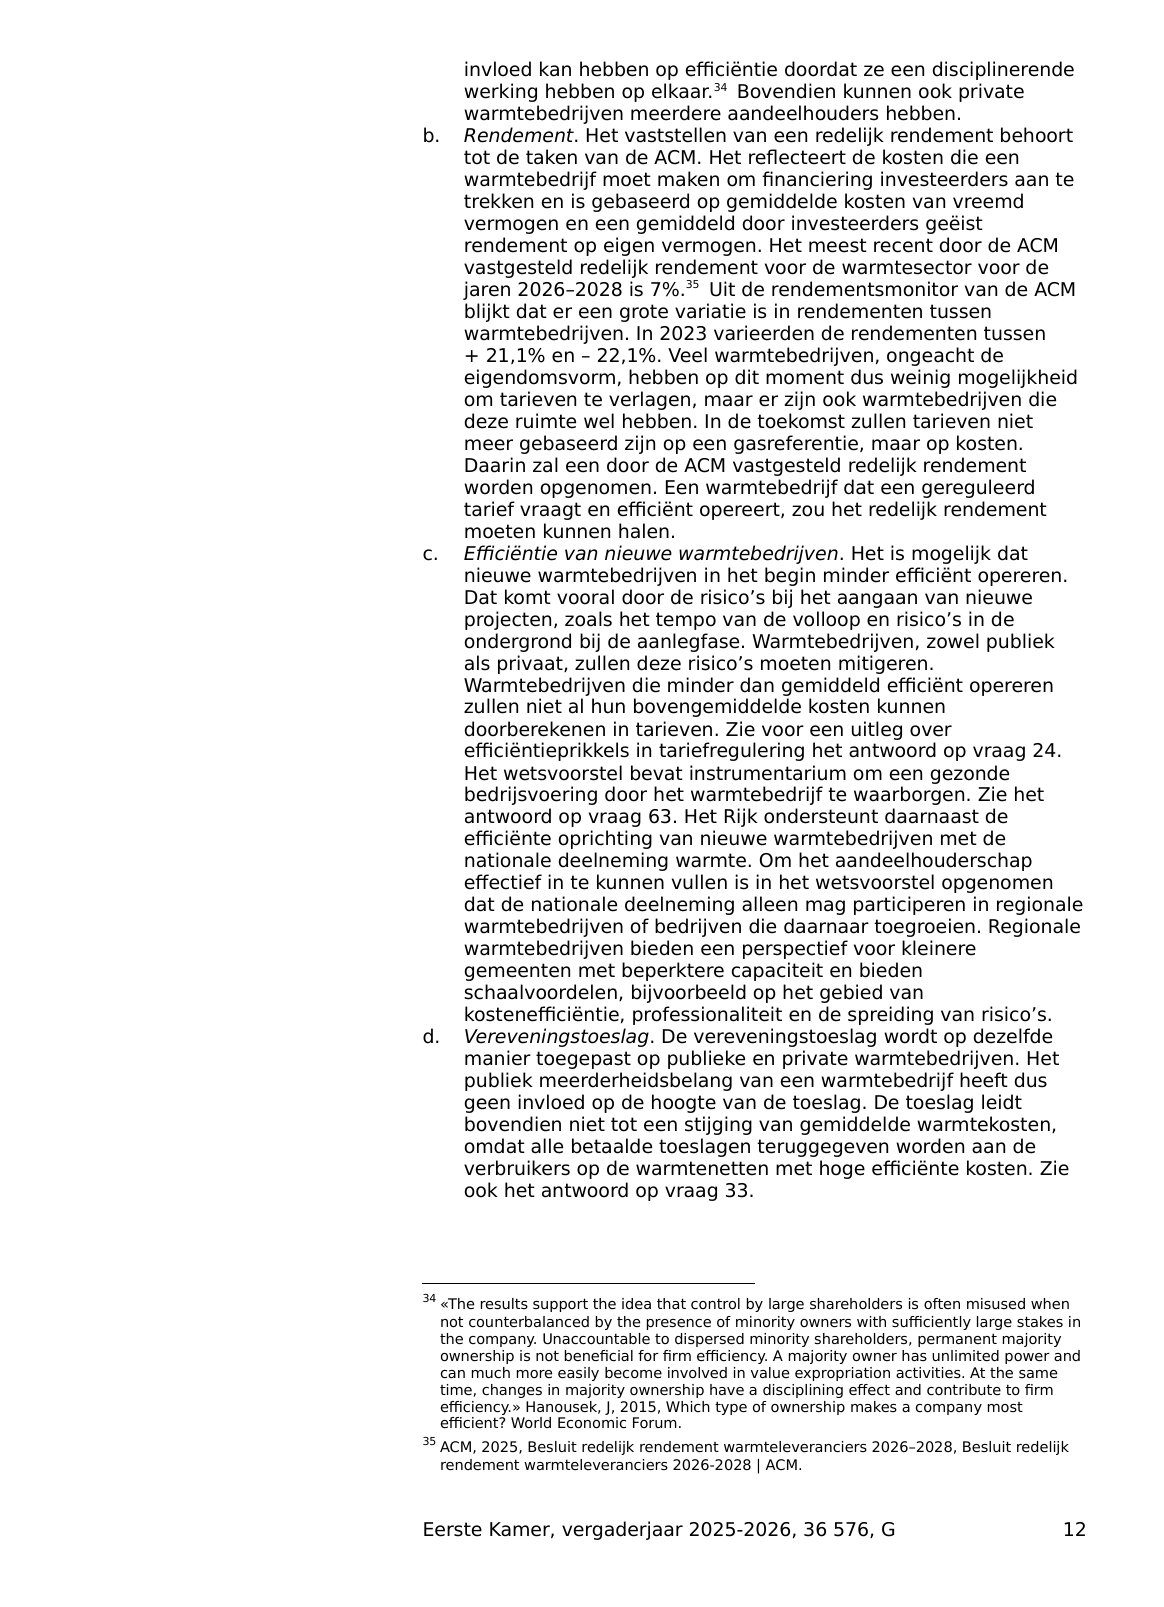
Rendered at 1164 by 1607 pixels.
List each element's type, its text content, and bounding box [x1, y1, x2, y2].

text ACM, 2025, Besluit redelijk rendement warmteleveranciers 2026–2028, Besluit redelijk rendement warmteleveranciers 2026-2028 | ACM. [422, 1435, 1087, 1474]
text b. Rendement. Het vaststellen van een redelijk rendement behoort tot de taken van de ACM. Het reflecteert de kosten die een warmtebedrijf moet maken om financiering investeerders aan te trekken en is gebaseerd op gemiddelde kosten van vreemd vermogen en een gemiddeld door investeerders geëist rendement op eigen vermogen. Het meest recent door de ACM vastgesteld redelijk rendement voor de warmtesector voor de jaren 2026–2028 is 7%. Uit de rendementsmonitor van de ACM blijkt dat er een grote variatie is in rendementen tussen warmtebedrijven. In 2023 varieerden de rendementen tussen + 21,1% en – 22,1%. Veel warmtebedrijven, ongeacht de eigendomsvorm, hebben op dit moment dus weinig mogelijkheid om tarieven te verlagen, maar er zijn ook warmtebedrijven die deze ruimte wel hebben. In de toekomst zullen tarieven niet meer gebaseerd zijn op een gasreferentie, maar op kosten. Daarin zal een door de ACM vastgesteld redelijk rendement worden opgenomen. Een warmtebedrijf dat een gereguleerd tarief vraagt en efficiënt opereert, zou het redelijk rendement moeten kunnen halen. [422, 125, 1087, 543]
text Het wetsvoorstel bevat instrumentarium om een gezonde bedrijsvoering door het warmtebedrijf te waarborgen. Zie het antwoord op vraag 63. Het Rijk ondersteunt daarnaast de efficiënte oprichting van nieuwe warmtebedrijven met de nationale deelneming warmte. Om het aandeelhouderschap effectief in te kunnen vullen is in het wetsvoorstel opgenomen dat de nationale deelneming alleen mag participeren in regionale warmtebedrijven of bedrijven die daarnaar toegroeien. Regionale warmtebedrijven bieden een perspectief voor kleinere gemeenten met beperktere capaciteit en bieden schaalvoordelen, bijvoorbeeld op het gebied van kostenefficiëntie, professionaliteit en de spreiding van risico’s. [464, 762, 1087, 1026]
text «The results support the idea that control by large shareholders is often misused when not counterbalanced by the presence of minority owners with sufficiently large stakes in the company. Unaccountable to dispersed minority shareholders, permanent majority ownership is not beneficial for firm efficiency. A majority owner has unlimited power and can much more easily become involved in value expropriation activities. At the same time, changes in majority ownership have a disciplining effect and contribute to firm efficiency.» Hanousek, J, 2015, Which type of ownership makes a company most efficient? World Economic Forum. [422, 1292, 1087, 1432]
text invloed kan hebben op efficiëntie doordat ze een disciplinerende werking hebben op elkaar. Bovendien kunnen ook private warmtebedrijven meerdere aandeelhouders hebben. [422, 59, 1087, 125]
text c. Efficiëntie van nieuwe warmtebedrijven. Het is mogelijk dat nieuwe warmtebedrijven in het begin minder efficiënt opereren. Dat komt vooral door de risico’s bij het aangaan van nieuwe projecten, zoals het tempo van de volloop en risico’s in de ondergrond bij de aanlegfase. Warmtebedrijven, zowel publiek als privaat, zullen deze risico’s moeten mitigeren. Warmtebedrijven die minder dan gemiddeld efficiënt opereren zullen niet al hun bovengemiddelde kosten kunnen doorberekenen in tarieven. Zie voor een uitleg over efficiëntieprikkels in tariefregulering het antwoord op vraag 24. [422, 543, 1087, 762]
text d. Vereveningstoeslag. De vereveningstoeslag wordt op dezelfde manier toegepast op publieke en private warmtebedrijven. Het publiek meerderheidsbelang van een warmtebedrijf heeft dus geen invloed op de hoogte van de toeslag. De toeslag leidt bovendien niet tot een stijging van gemiddelde warmtekosten, omdat alle betaalde toeslagen teruggegeven worden aan de verbruikers op de warmtenetten met hoge efficiënte kosten. Zie ook het antwoord op vraag 33. [422, 1026, 1087, 1202]
